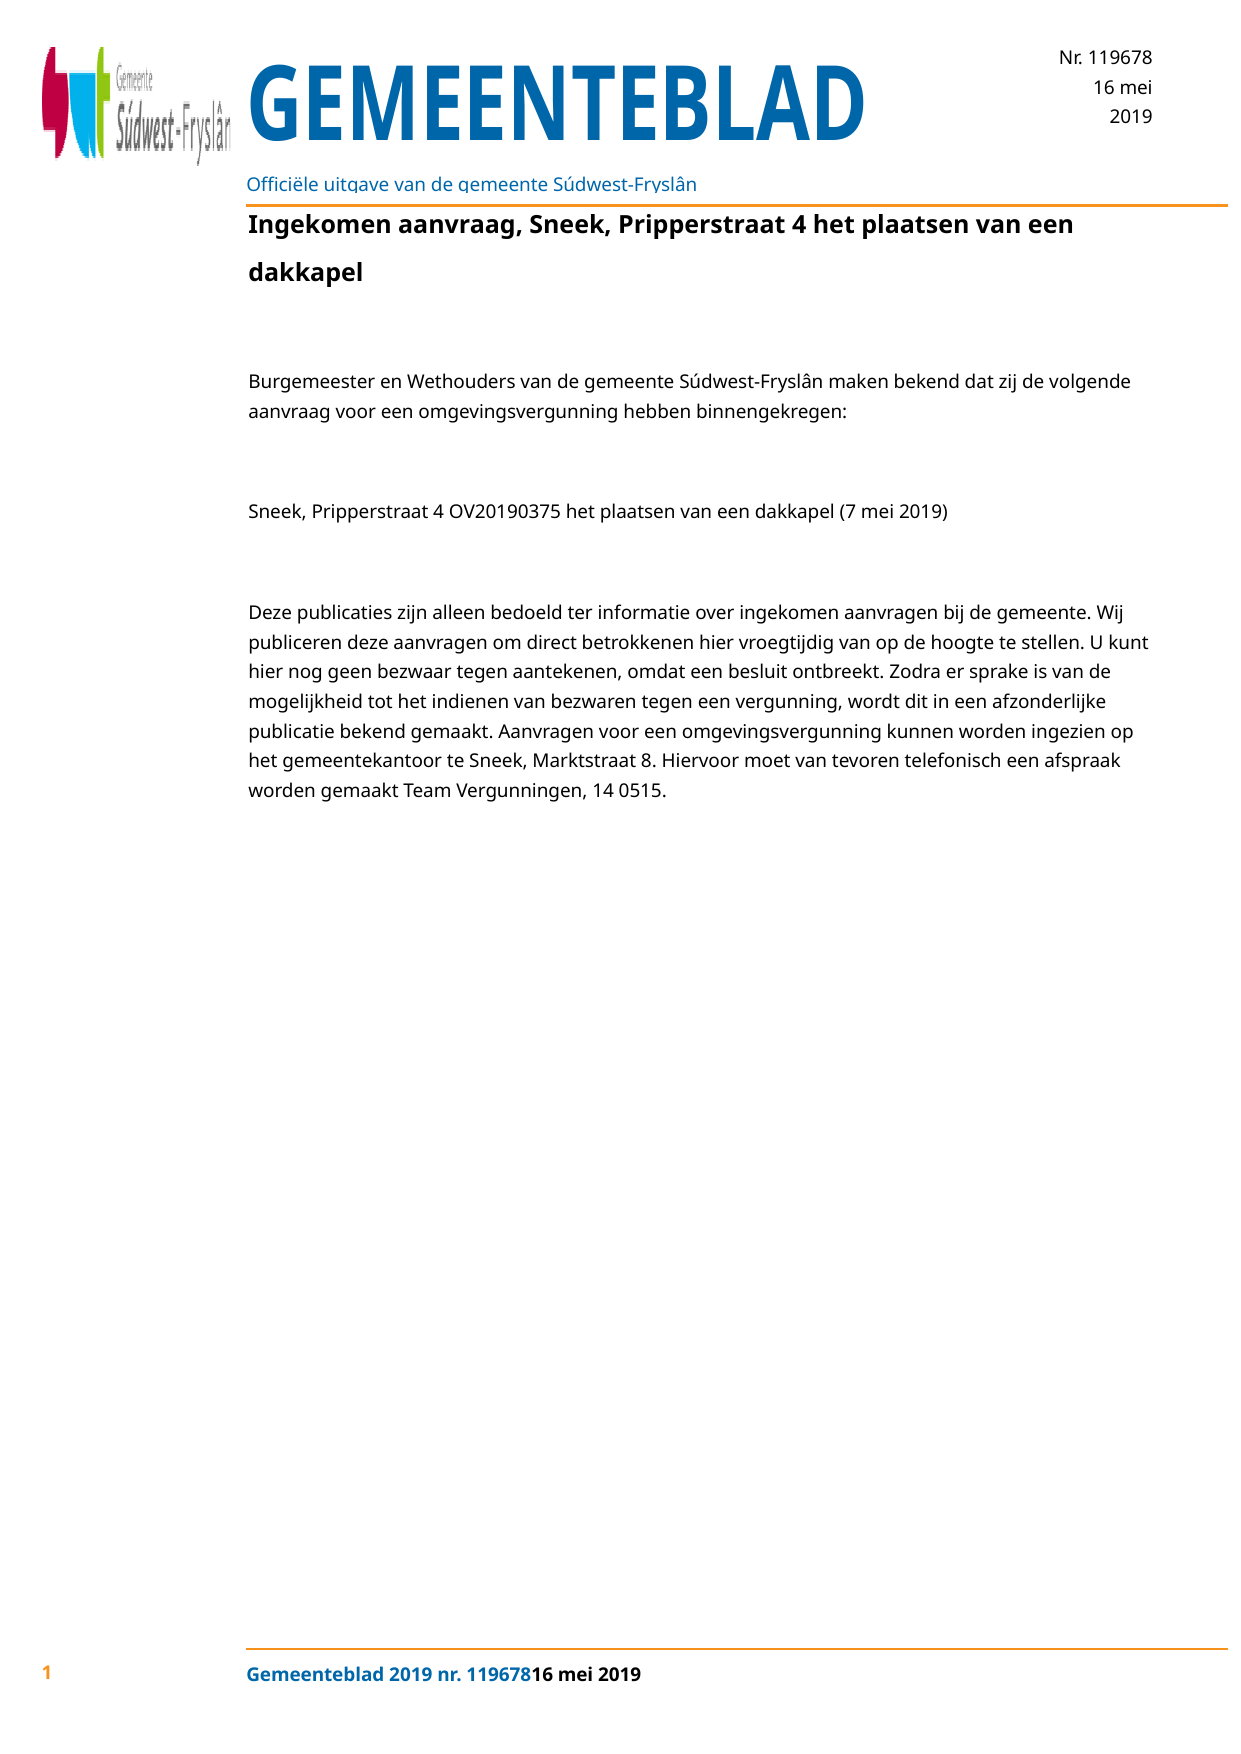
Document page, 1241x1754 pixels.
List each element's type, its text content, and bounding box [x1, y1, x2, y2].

text Ingekomen aanvraag, Sneek, Pripperstraat 4 het plaatsen van een dakkapel [248, 207, 1152, 288]
text Deze publicaties zijn alleen bedoeld ter informatie over ingekomen aanvragen bij de gemeente. Wij publiceren deze aanvragen om direct betrokkenen hier vroegtijdig van op de hoogte te stellen. U kunt hier nog geen bezwaar tegen aantekenen, omdat een besluit ontbreekt. Zodra er sprake is van de mogelijkheid tot het indienen van bezwaren tegen een vergunning, wordt dit in een afzonderlijke publicatie bekend gemaakt. Aanvragen voor een omgevingsvergunning kunnen worden ingezien op het gemeentekantoor te Sneek, Marktstraat 8. Hiervoor moet van tevoren telefonisch een afspraak worden gemaakt Team Vergunningen, 14 0515. [248, 599, 1152, 803]
text Burgemeester en Wethouders van de gemeente Súdwest-Fryslân maken bekend dat zij de volgende aanvraag voor een omgevingsvergunning hebben binnengekregen: [248, 368, 1152, 424]
picture [41, 47, 231, 172]
text Sneek, Pripperstraat 4 OV20190375 het plaatsen van een dakkapel (7 mei 2019) [248, 499, 1152, 524]
